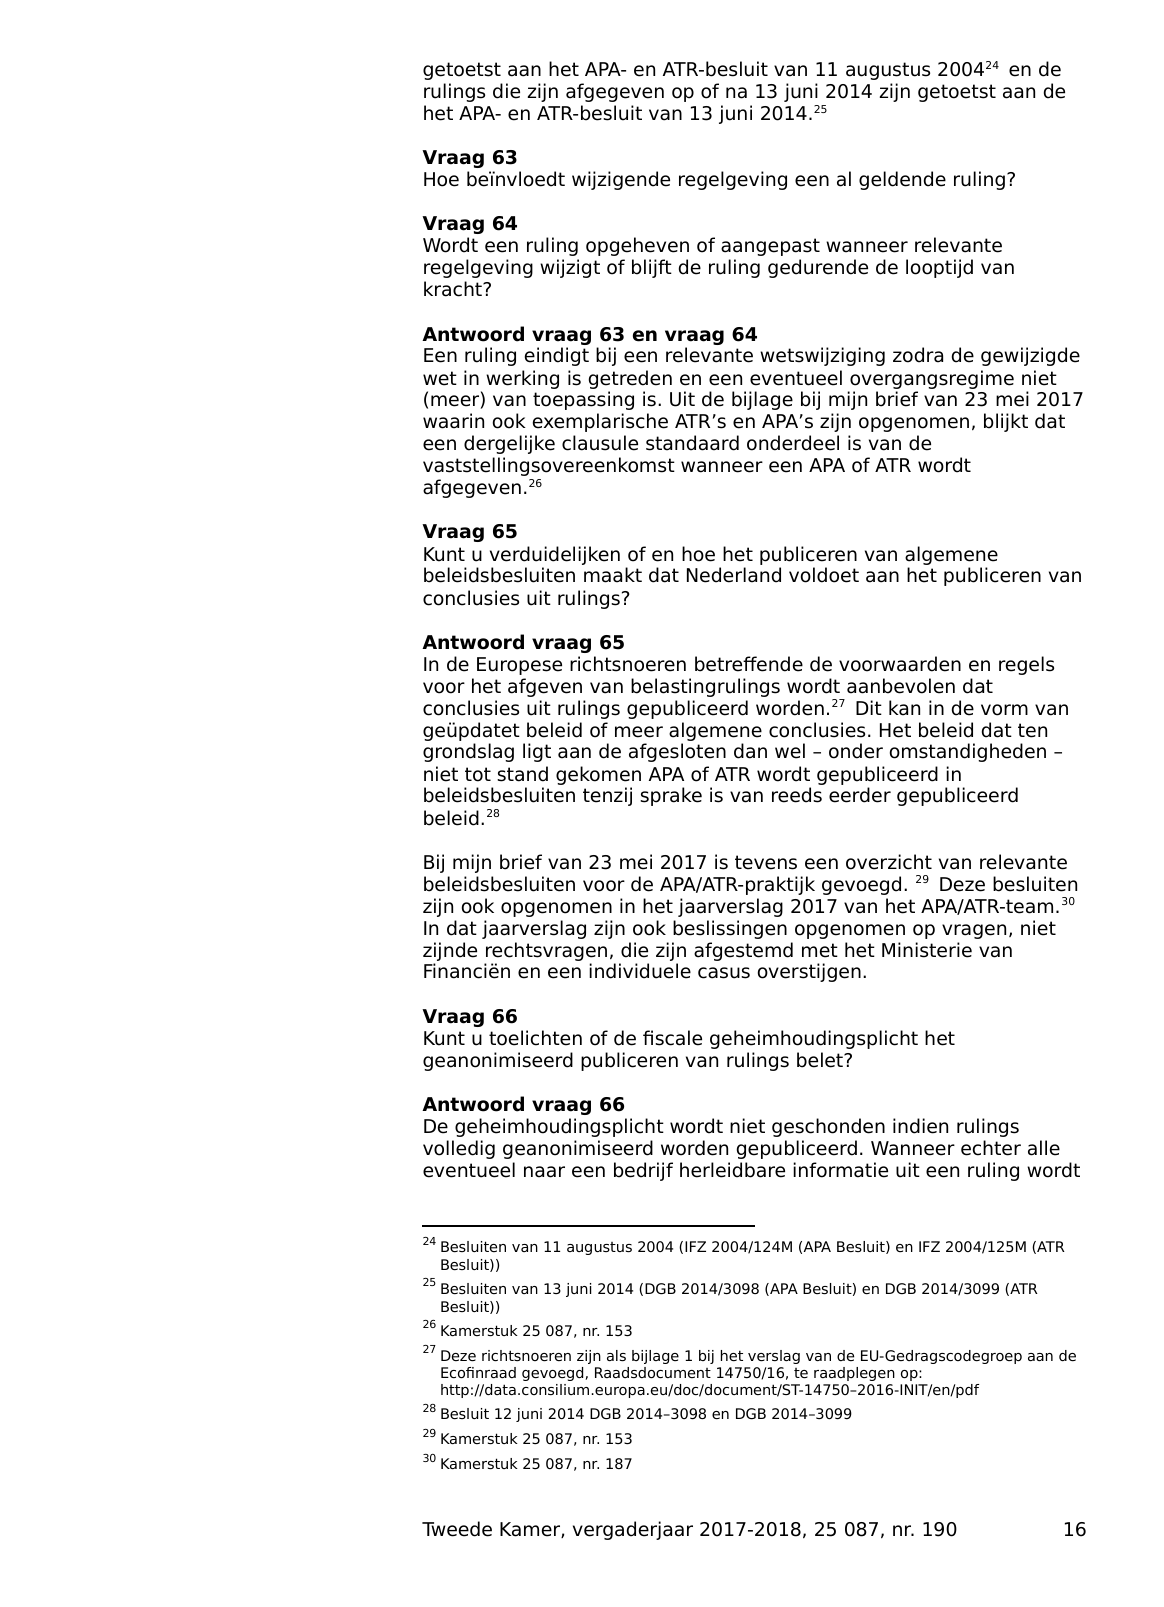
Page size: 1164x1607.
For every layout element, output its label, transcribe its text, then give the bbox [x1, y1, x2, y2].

text Hoe beïnvloedt wijzigende regelgeving een al geldende ruling? [422, 169, 1087, 191]
text Vraag 64 [422, 213, 1087, 235]
text Wordt een ruling opgeheven of aangepast wanneer relevante regelgeving wijzigt of blijft de ruling gedurende de looptijd van kracht? [422, 235, 1087, 301]
text De geheimhoudingsplicht wordt niet geschonden indien rulings volledig geanonimiseerd worden gepubliceerd. Wanneer echter alle eventueel naar een bedrijf herleidbare informatie uit een ruling wordt [422, 1116, 1087, 1182]
text In de Europese richtsnoeren betreffende de voorwaarden en regels voor het afgeven van belastingrulings wordt aanbevolen dat conclusies uit rulings gepubliceerd worden. Dit kan in de vorm van geüpdatet beleid of meer algemene conclusies. Het beleid dat ten grondslag ligt aan de afgesloten dan wel – onder omstandigheden – niet tot stand gekomen APA of ATR wordt gepubliceerd in beleidsbesluiten tenzij sprake is van reeds eerder gepubliceerd beleid. [422, 653, 1087, 829]
text Vraag 66 [422, 1006, 1087, 1028]
text Vraag 65 [422, 521, 1087, 543]
text Besluiten van 11 augustus 2004 (IFZ 2004/124M (APA Besluit) en IFZ 2004/125M (ATR Besluit)) [422, 1235, 1087, 1274]
text Bij mijn brief van 23 mei 2017 is tevens een overzicht van relevante beleidsbesluiten voor de APA/ATR-praktijk gevoegd. Deze besluiten zijn ook opgenomen in het jaarverslag 2017 van het APA/ATR-team. In dat jaarverslag zijn ook beslissingen opgenomen op vragen, niet zijnde rechtsvragen, die zijn afgestemd met het Ministerie van Financiën en een individuele casus overstijgen. [422, 852, 1087, 983]
text Antwoord vraag 66 [422, 1094, 1087, 1116]
text getoetst aan het APA- en ATR-besluit van 11 augustus 2004 en de rulings die zijn afgegeven op of na 13 juni 2014 zijn getoetst aan de het APA- en ATR-besluit van 13 juni 2014. [422, 59, 1087, 125]
text Kamerstuk 25 087, nr. 153 [422, 1427, 1087, 1449]
text Kamerstuk 25 087, nr. 153 [422, 1318, 1087, 1341]
text Deze richtsnoeren zijn als bijlage 1 bij het verslag van de EU-Gedragscodegroep aan de Ecofinraad gevoegd, Raadsdocument 14750/16, te raadplegen op: http://data.consilium.europa.eu/doc/document/ST-14750–2016-INIT/en/pdf [422, 1343, 1087, 1399]
text Kunt u toelichten of de fiscale geheimhoudingsplicht het geanonimiseerd publiceren van rulings belet? [422, 1028, 1087, 1072]
text Kamerstuk 25 087, nr. 187 [422, 1452, 1087, 1474]
text Besluiten van 13 juni 2014 (DGB 2014/3098 (APA Besluit) en DGB 2014/3099 (ATR Besluit)) [422, 1277, 1087, 1316]
text Antwoord vraag 65 [422, 632, 1087, 653]
text Vraag 63 [422, 147, 1087, 169]
text Een ruling eindigt bij een relevante wetswijziging zodra de gewijzigde wet in werking is getreden en een eventueel overgangsregime niet (meer) van toepassing is. Uit de bijlage bij mijn brief van 23 mei 2017 waarin ook exemplarische ATR’s en APA’s zijn opgenomen, blijkt dat een dergelijke clausule standaard onderdeel is van de vaststellingsovereenkomst wanneer een APA of ATR wordt afgegeven. [422, 345, 1087, 499]
text Besluit 12 juni 2014 DGB 2014–3098 en DGB 2014–3099 [422, 1402, 1087, 1424]
text Antwoord vraag 63 en vraag 64 [422, 323, 1087, 345]
text Kunt u verduidelijken of en hoe het publiceren van algemene beleidsbesluiten maakt dat Nederland voldoet aan het publiceren van conclusies uit rulings? [422, 543, 1087, 609]
